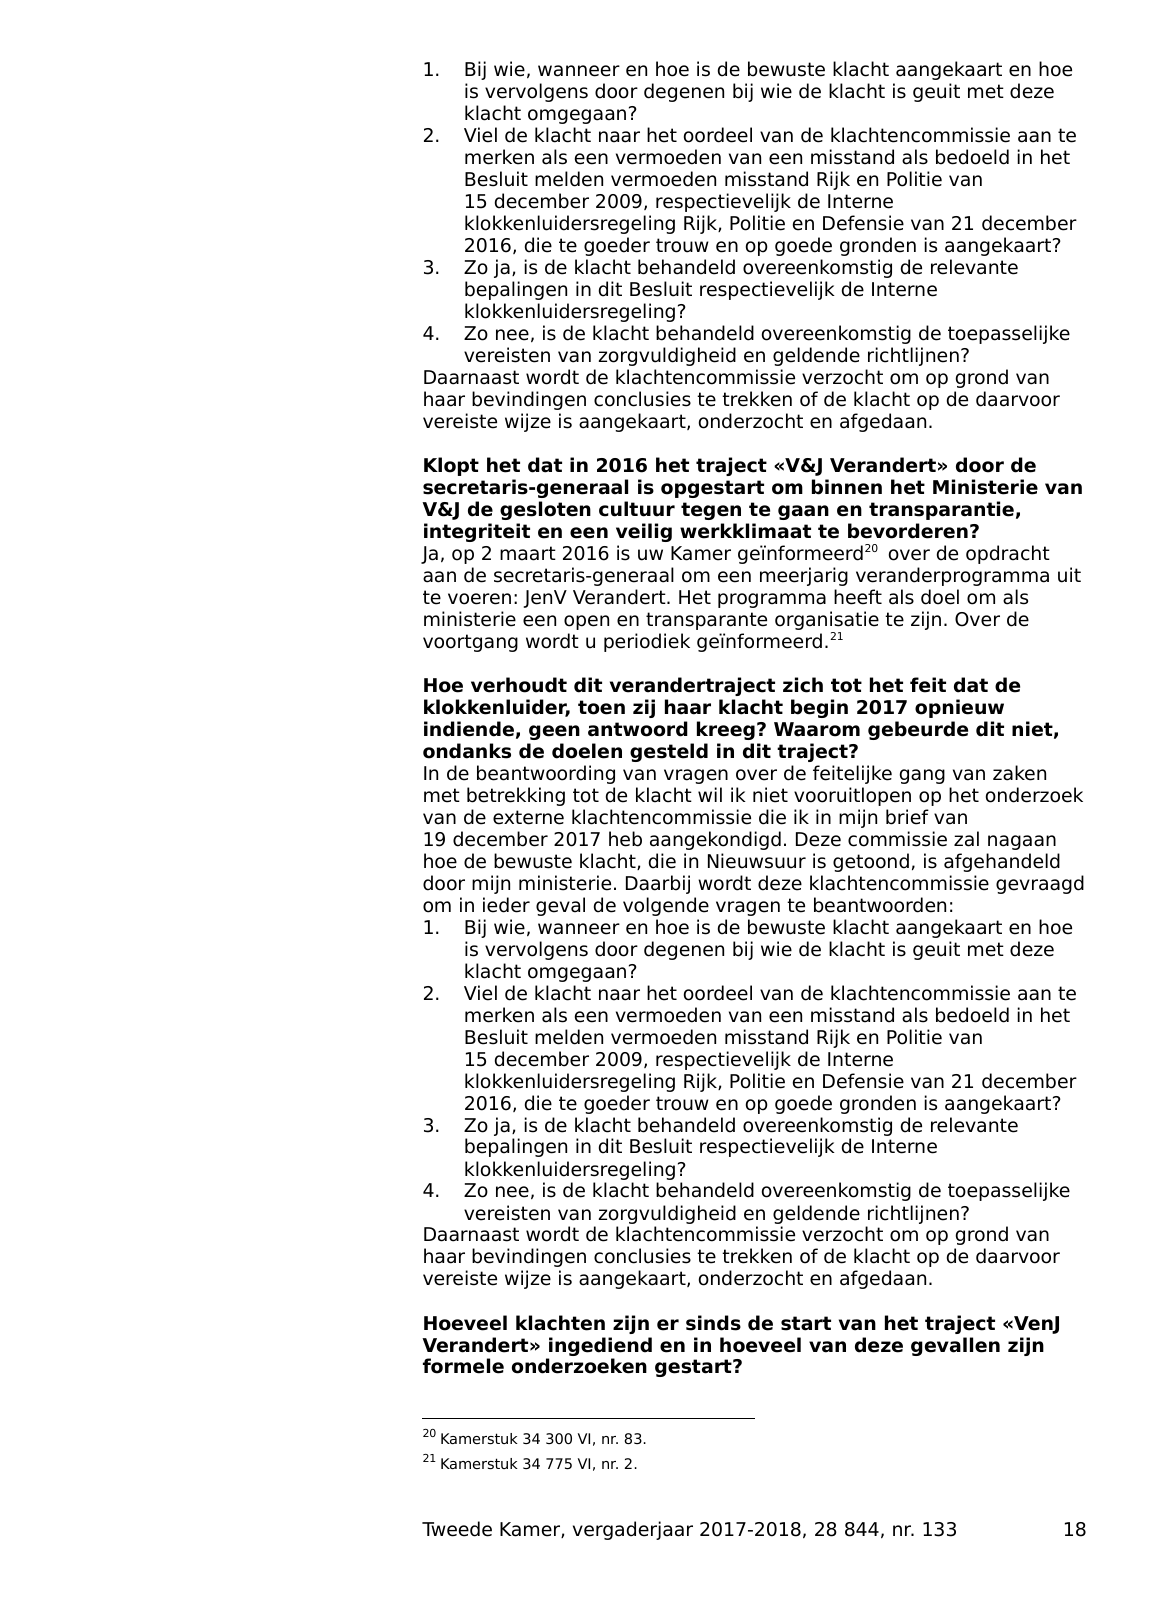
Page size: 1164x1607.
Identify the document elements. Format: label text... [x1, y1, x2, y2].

text Daarnaast wordt de klachtencommissie verzocht om op grond van haar bevindingen conclusies te trekken of de klacht op de daarvoor vereiste wijze is aangekaart, onderzocht en afgedaan. [422, 1224, 1087, 1290]
text 4. Zo nee, is de klacht behandeld overeenkomstig de toepasselijke vereisten van zorgvuldigheid en geldende richtlijnen? [422, 323, 1087, 367]
text 3. Zo ja, is de klacht behandeld overeenkomstig de relevante bepalingen in dit Besluit respectievelijk de Interne klokkenluidersregeling? [422, 257, 1087, 323]
text 3. Zo ja, is de klacht behandeld overeenkomstig de relevante bepalingen in dit Besluit respectievelijk de Interne klokkenluidersregeling? [422, 1114, 1087, 1180]
text Hoeveel klachten zijn er sinds de start van het traject «VenJ Verandert» ingediend en in hoeveel van deze gevallen zijn formele onderzoeken gestart? [422, 1312, 1087, 1378]
text Klopt het dat in 2016 het traject «V&J Verandert» door de secretaris-generaal is opgestart om binnen het Ministerie van V&J de gesloten cultuur tegen te gaan en transparantie, integriteit en een veilig werkklimaat te bevorderen? [422, 455, 1087, 543]
text Hoe verhoudt dit verandertraject zich tot het feit dat de klokkenluider, toen zij haar klacht begin 2017 opnieuw indiende, geen antwoord kreeg? Waarom gebeurde dit niet, ondanks de doelen gesteld in dit traject? [422, 675, 1087, 763]
text Daarnaast wordt de klachtencommissie verzocht om op grond van haar bevindingen conclusies te trekken of de klacht op de daarvoor vereiste wijze is aangekaart, onderzocht en afgedaan. [422, 367, 1087, 433]
text Kamerstuk 34 775 VI, nr. 2. [422, 1452, 1087, 1474]
text 1. Bij wie, wanneer en hoe is de bewuste klacht aangekaart en hoe is vervolgens door degenen bij wie de klacht is geuit met deze klacht omgegaan? [422, 917, 1087, 983]
text Kamerstuk 34 300 VI, nr. 83. [422, 1427, 1087, 1449]
text In de beantwoording van vragen over de feitelijke gang van zaken met betrekking tot de klacht wil ik niet vooruitlopen op het onderzoek van de externe klachtencommissie die ik in mijn brief van 19 december 2017 heb aangekondigd. Deze commissie zal nagaan hoe de bewuste klacht, die in Nieuwsuur is getoond, is afgehandeld door mijn ministerie. Daarbij wordt deze klachtencommissie gevraagd om in ieder geval de volgende vragen te beantwoorden: [422, 763, 1087, 917]
text 1. Bij wie, wanneer en hoe is de bewuste klacht aangekaart en hoe is vervolgens door degenen bij wie de klacht is geuit met deze klacht omgegaan? [422, 59, 1087, 125]
text 2. Viel de klacht naar het oordeel van de klachtencommissie aan te merken als een vermoeden van een misstand als bedoeld in het Besluit melden vermoeden misstand Rijk en Politie van 15 december 2009, respectievelijk de Interne klokkenluidersregeling Rijk, Politie en Defensie van 21 december 2016, die te goeder trouw en op goede gronden is aangekaart? [422, 125, 1087, 257]
text 4. Zo nee, is de klacht behandeld overeenkomstig de toepasselijke vereisten van zorgvuldigheid en geldende richtlijnen? [422, 1180, 1087, 1224]
text 2. Viel de klacht naar het oordeel van de klachtencommissie aan te merken als een vermoeden van een misstand als bedoeld in het Besluit melden vermoeden misstand Rijk en Politie van 15 december 2009, respectievelijk de Interne klokkenluidersregeling Rijk, Politie en Defensie van 21 december 2016, die te goeder trouw en op goede gronden is aangekaart? [422, 983, 1087, 1114]
text Ja, op 2 maart 2016 is uw Kamer geïnformeerd over de opdracht aan de secretaris-generaal om een meerjarig veranderprogramma uit te voeren: JenV Verandert. Het programma heeft als doel om als ministerie een open en transparante organisatie te zijn. Over de voortgang wordt u periodiek geïnformeerd. [422, 543, 1087, 653]
